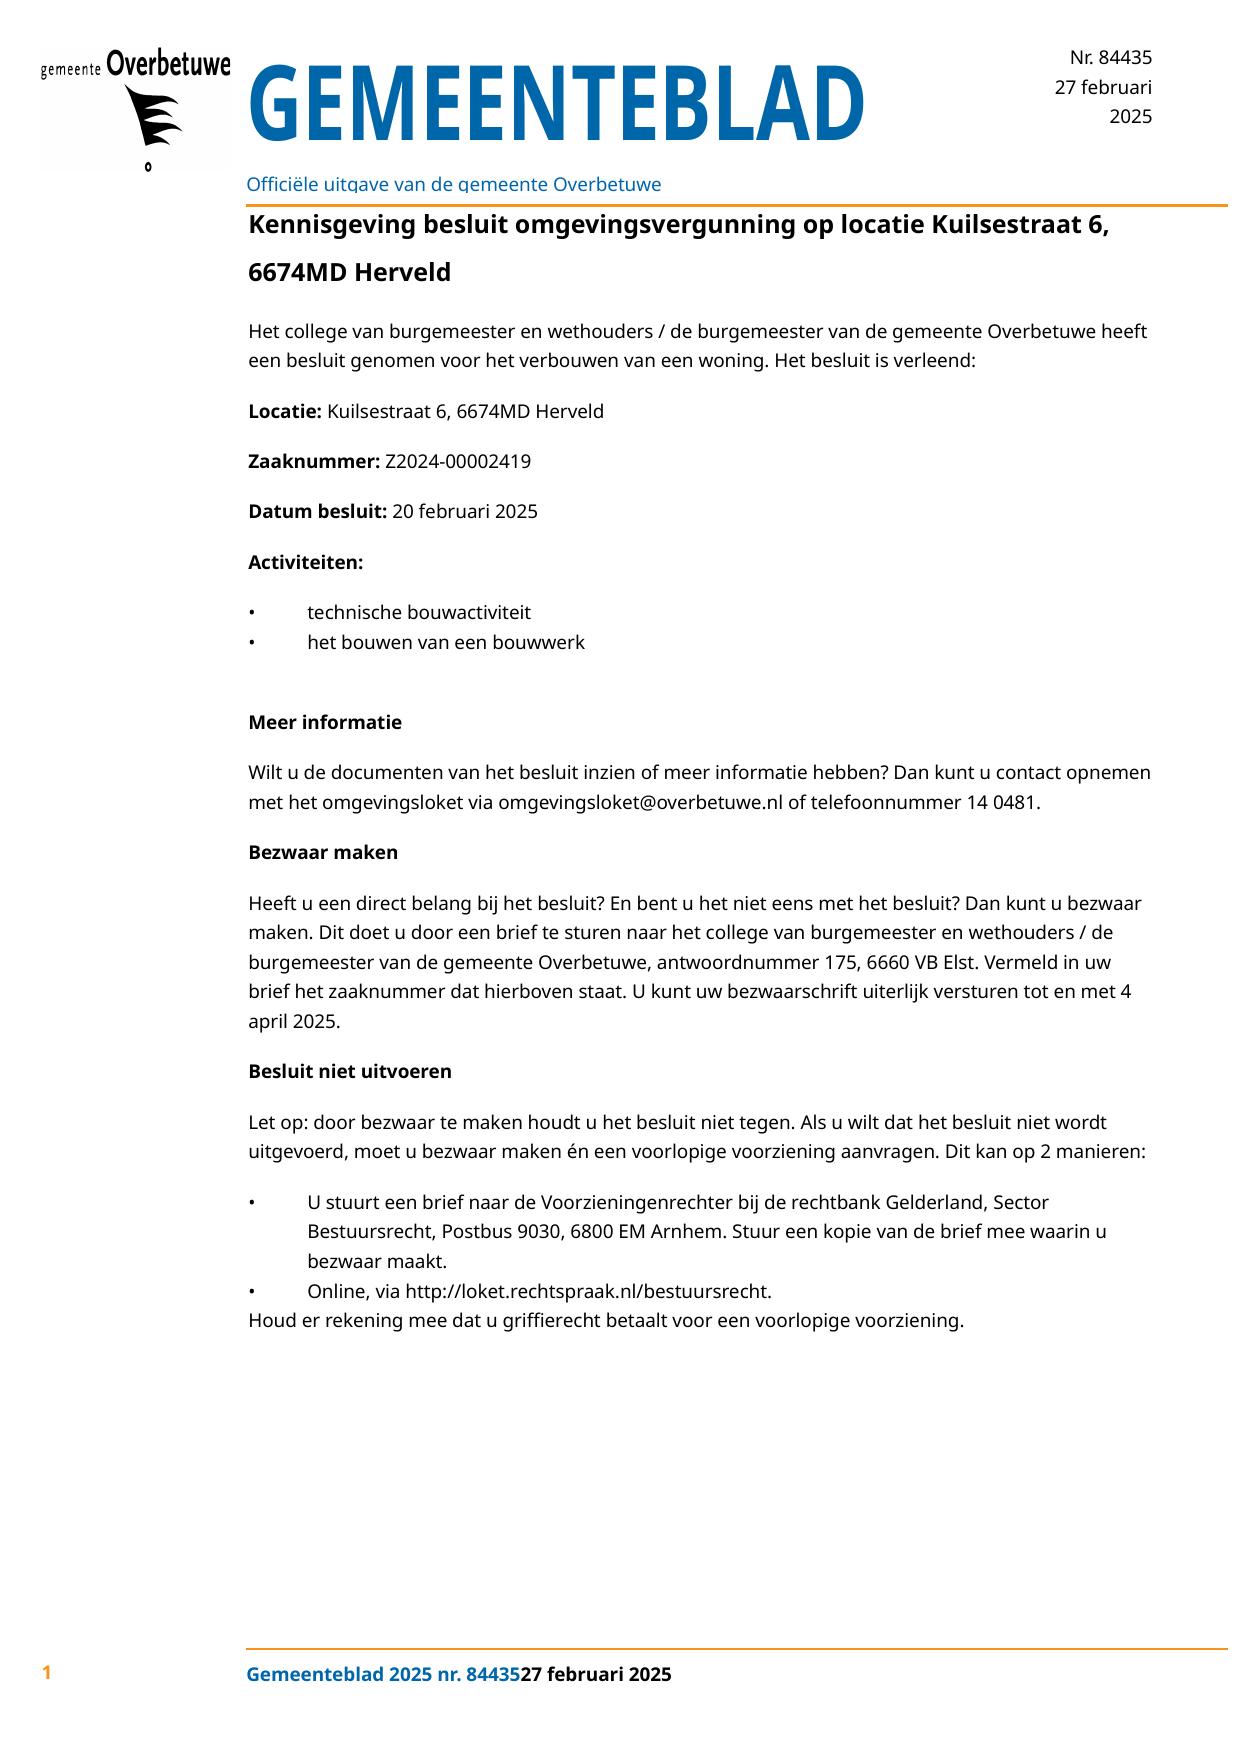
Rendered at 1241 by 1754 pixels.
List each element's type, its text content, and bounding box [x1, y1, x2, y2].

text Activiteiten: [248, 549, 1152, 575]
text Het college van burgemeester en wethouders / de burgemeester van de gemeente Overbetuwe heeft een besluit genomen voor het verbouwen van een woning. Het besluit is verleend: [248, 318, 1152, 373]
picture [41, 47, 231, 172]
text Locatie: Kuilsestraat 6, 6674MD Herveld [248, 398, 1152, 424]
text Kennisgeving besluit omgevingsvergunning op locatie Kuilsestraat 6, 6674MD Herveld [248, 207, 1152, 288]
text Wilt u de documenten van het besluit inzien of meer informatie hebben? Dan kunt u contact opnemen met het omgevingsloket via omgevingsloket@overbetuwe.nl of telefoonnummer 14 0481. [248, 759, 1152, 815]
list U stuurt een brief naar de Voorzieningenrechter bij de rechtbank Gelderland, Sector Bestuursrecht, Postbus 9030, 6800 EM Arnhem. Stuur een kopie van de brief mee waarin u bezwaar maakt. [248, 1189, 1152, 1274]
list technische bouwactiviteit [248, 599, 1152, 625]
text Zaaknummer: Z2024-00002419 [248, 448, 1152, 474]
text Meer informatie [248, 709, 1152, 735]
text Let op: door bezwaar te maken houdt u het besluit niet tegen. Als u wilt dat het besluit niet wordt uitgevoerd, moet u bezwaar maken én een voorlopige voorziening aanvragen. Dit kan op 2 manieren: [248, 1109, 1152, 1164]
list het bouwen van een bouwwerk [248, 629, 1152, 655]
text Besluit niet uitvoeren [248, 1059, 1152, 1084]
list Online, via http://loket.rechtspraak.nl/bestuursrecht. [248, 1278, 1152, 1304]
text Bezwaar maken [248, 839, 1152, 865]
text Houd er rekening mee dat u griffierecht betaalt voor een voorlopige voorziening. [248, 1307, 1152, 1333]
text Datum besluit: 20 februari 2025 [248, 499, 1152, 524]
text Heeft u een direct belang bij het besluit? En bent u het niet eens met het besluit? Dan kunt u bezwaar maken. Dit doet u door een brief te sturen naar het college van burgemeester en wethouders / de burgemeester van de gemeente Overbetuwe, antwoordnummer 175, 6660 VB Elst. Vermeld in uw brief het zaaknummer dat hierboven staat. U kunt uw bezwaarschrift uiterlijk versturen tot en met 4 april 2025. [248, 890, 1152, 1034]
